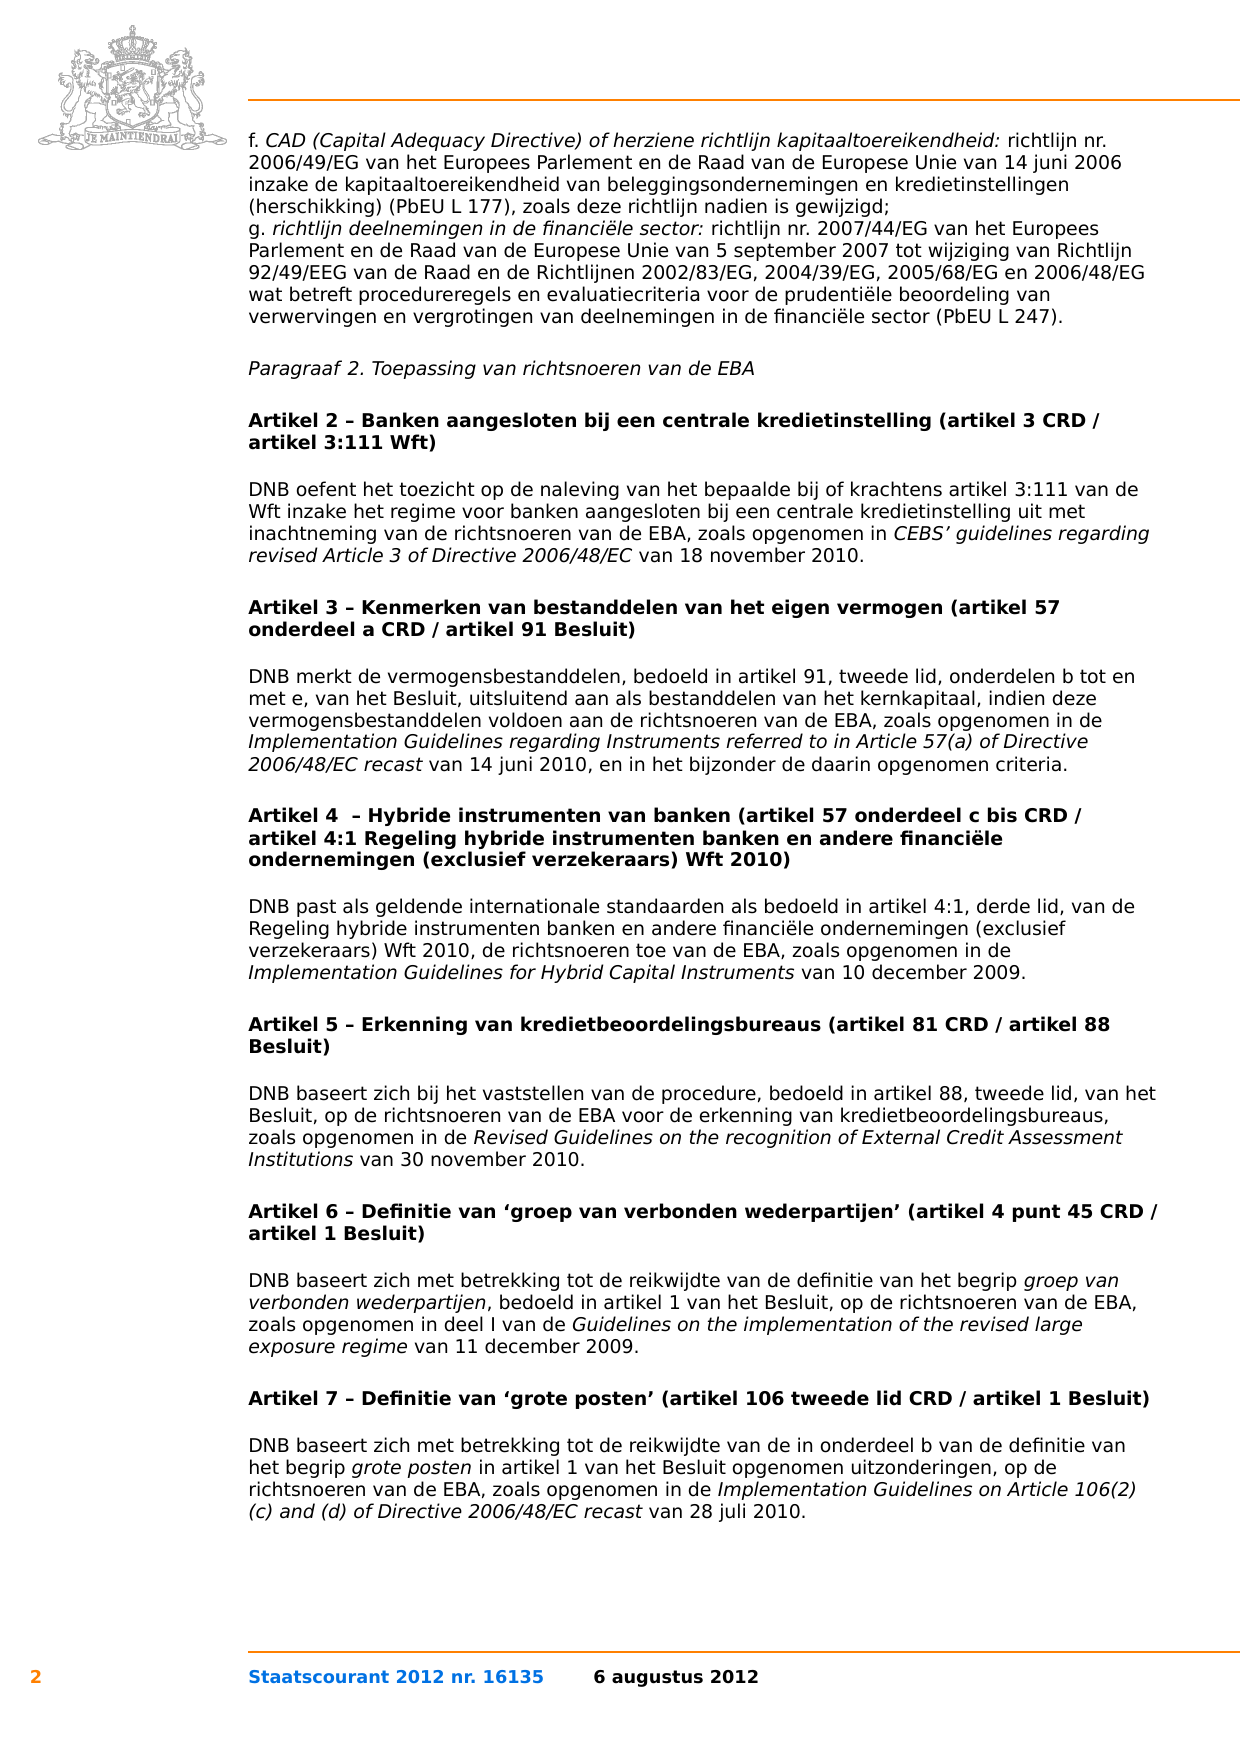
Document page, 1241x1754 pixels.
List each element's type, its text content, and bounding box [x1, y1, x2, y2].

text g. richtlijn deelnemingen in de financiële sector: richtlijn nr. 2007/44/EG van het Europees Parlement en de Raad van de Europese Unie van 5 september 2007 tot wijziging van Richtlijn 92/49/EEG van de Raad en de Richtlijnen 2002/83/EG, 2004/39/EG, 2005/68/EG en 2006/48/EG wat betreft procedureregels en evaluatiecriteria voor de prudentiële beoordeling van verwervingen en vergrotingen van deelnemingen in de financiële sector (PbEU L 247). [248, 218, 1163, 328]
text DNB baseert zich bij het vaststellen van de procedure, bedoeld in artikel 88, tweede lid, van het Besluit, op de richtsnoeren van de EBA voor de erkenning van kredietbeoordelingsbureaus, zoals opgenomen in de Revised Guidelines on the recognition of External Credit Assessment Institutions van 30 november 2010. [248, 1083, 1163, 1171]
picture [38, 25, 227, 150]
subtitle Artikel 6 – Definitie van ‘groep van verbonden wederpartijen’ (artikel 4 punt 45 CRD / artikel 1 Besluit) [248, 1201, 1163, 1245]
subtitle Artikel 5 – Erkenning van kredietbeoordelingsbureaus (artikel 81 CRD / artikel 88 Besluit) [248, 1014, 1163, 1058]
subtitle Artikel 4 – Hybride instrumenten van banken (artikel 57 onderdeel c bis CRD / artikel 4:1 Regeling hybride instrumenten banken en andere financiële ondernemingen (exclusief verzekeraars) Wft 2010) [248, 805, 1163, 871]
text DNB oefent het toezicht op de naleving van het bepaalde bij of krachtens artikel 3:111 van de Wft inzake het regime voor banken aangesloten bij een centrale kredietinstelling uit met inachtneming van de richtsnoeren van de EBA, zoals opgenomen in CEBS’ guidelines regarding revised Article 3 of Directive 2006/48/EC van 18 november 2010. [248, 479, 1163, 567]
text DNB merkt de vermogensbestanddelen, bedoeld in artikel 91, tweede lid, onderdelen b tot en met e, van het Besluit, uitsluitend aan als bestanddelen van het kernkapitaal, indien deze vermogensbestanddelen voldoen aan de richtsnoeren van de EBA, zoals opgenomen in de Implementation Guidelines regarding Instruments referred to in Article 57(a) of Directive 2006/48/EC recast van 14 juni 2010, en in het bijzonder de daarin opgenomen criteria. [248, 666, 1163, 775]
subtitle Artikel 2 – Banken aangesloten bij een centrale kredietinstelling (artikel 3 CRD / artikel 3:111 Wft) [248, 410, 1163, 454]
text DNB baseert zich met betrekking tot de reikwijdte van de in onderdeel b van de definitie van het begrip grote posten in artikel 1 van het Besluit opgenomen uitzonderingen, op de richtsnoeren van de EBA, zoals opgenomen in de Implementation Guidelines on Article 106(2) (c) and (d) of Directive 2006/48/EC recast van 28 juli 2010. [248, 1435, 1163, 1523]
subtitle Paragraaf 2. Toepassing van richtsnoeren van de EBA [248, 358, 1163, 380]
text DNB past als geldende internationale standaarden als bedoeld in artikel 4:1, derde lid, van de Regeling hybride instrumenten banken en andere financiële ondernemingen (exclusief verzekeraars) Wft 2010, de richtsnoeren toe van de EBA, zoals opgenomen in de Implementation Guidelines for Hybrid Capital Instruments van 10 december 2009. [248, 896, 1163, 984]
subtitle Artikel 3 – Kenmerken van bestanddelen van het eigen vermogen (artikel 57 onderdeel a CRD / artikel 91 Besluit) [248, 597, 1163, 641]
text f. CAD (Capital Adequacy Directive) of herziene richtlijn kapitaaltoereikendheid: richtlijn nr. 2006/49/EG van het Europees Parlement en de Raad van de Europese Unie van 14 juni 2006 inzake de kapitaaltoereikendheid van beleggingsondernemingen en kredietinstellingen (herschikking) (PbEU L 177), zoals deze richtlijn nadien is gewijzigd; [248, 130, 1163, 218]
text DNB baseert zich met betrekking tot de reikwijdte van de definitie van het begrip groep van verbonden wederpartijen, bedoeld in artikel 1 van het Besluit, op de richtsnoeren van de EBA, zoals opgenomen in deel I van de Guidelines on the implementation of the revised large exposure regime van 11 december 2009. [248, 1270, 1163, 1358]
subtitle Artikel 7 – Definitie van ‘grote posten’ (artikel 106 tweede lid CRD / artikel 1 Besluit) [248, 1388, 1163, 1410]
